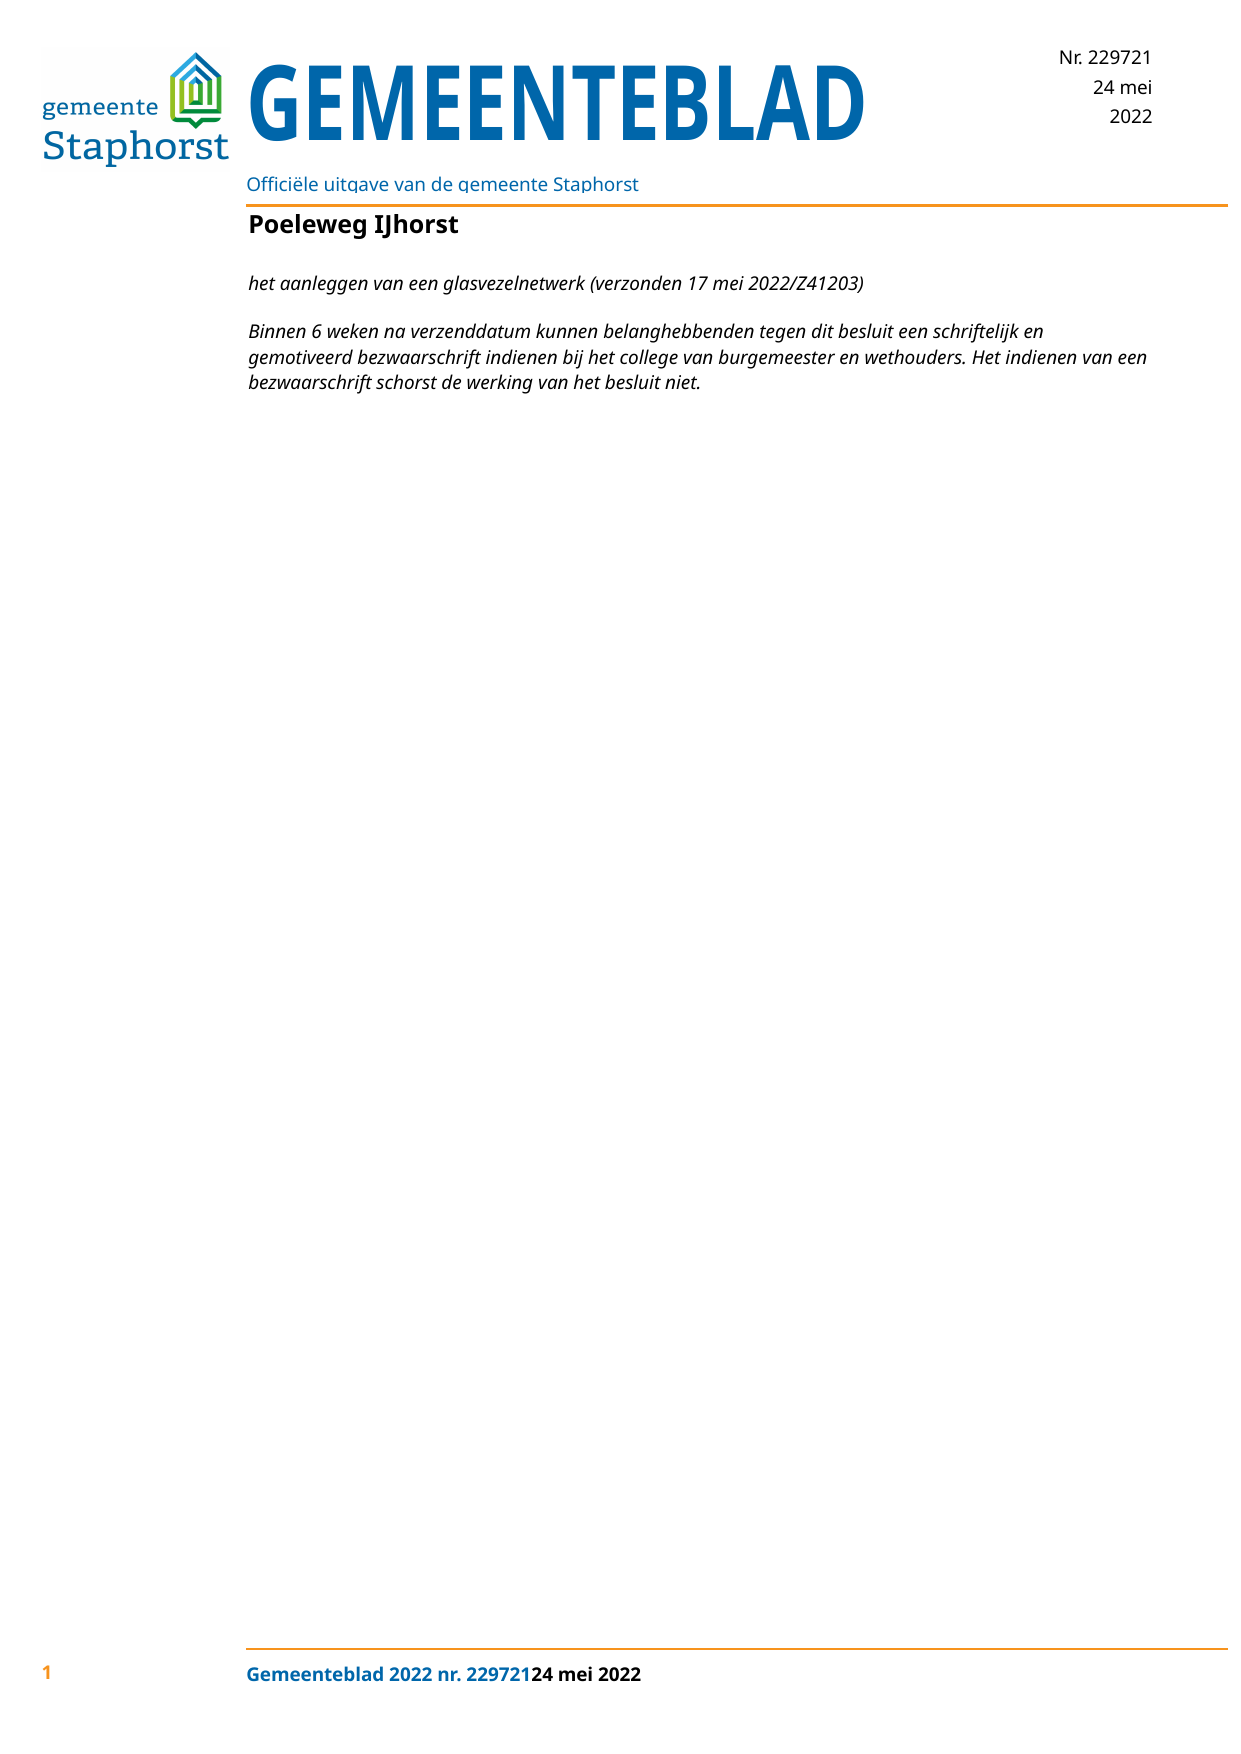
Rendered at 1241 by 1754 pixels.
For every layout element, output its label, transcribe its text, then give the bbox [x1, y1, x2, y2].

picture [41, 47, 231, 172]
text het aanleggen van een glasvezelnetwerk (verzonden 17 mei 2022/Z41203) [248, 270, 1152, 296]
text Poeleweg IJhorst [248, 207, 1152, 241]
text Binnen 6 weken na verzenddatum kunnen belanghebbenden tegen dit besluit een schriftelijk en gemotiveerd bezwaarschrift indienen bij het college van burgemeester en wethouders. Het indienen van een bezwaarschrift schorst de werking van het besluit niet. [248, 318, 1152, 395]
